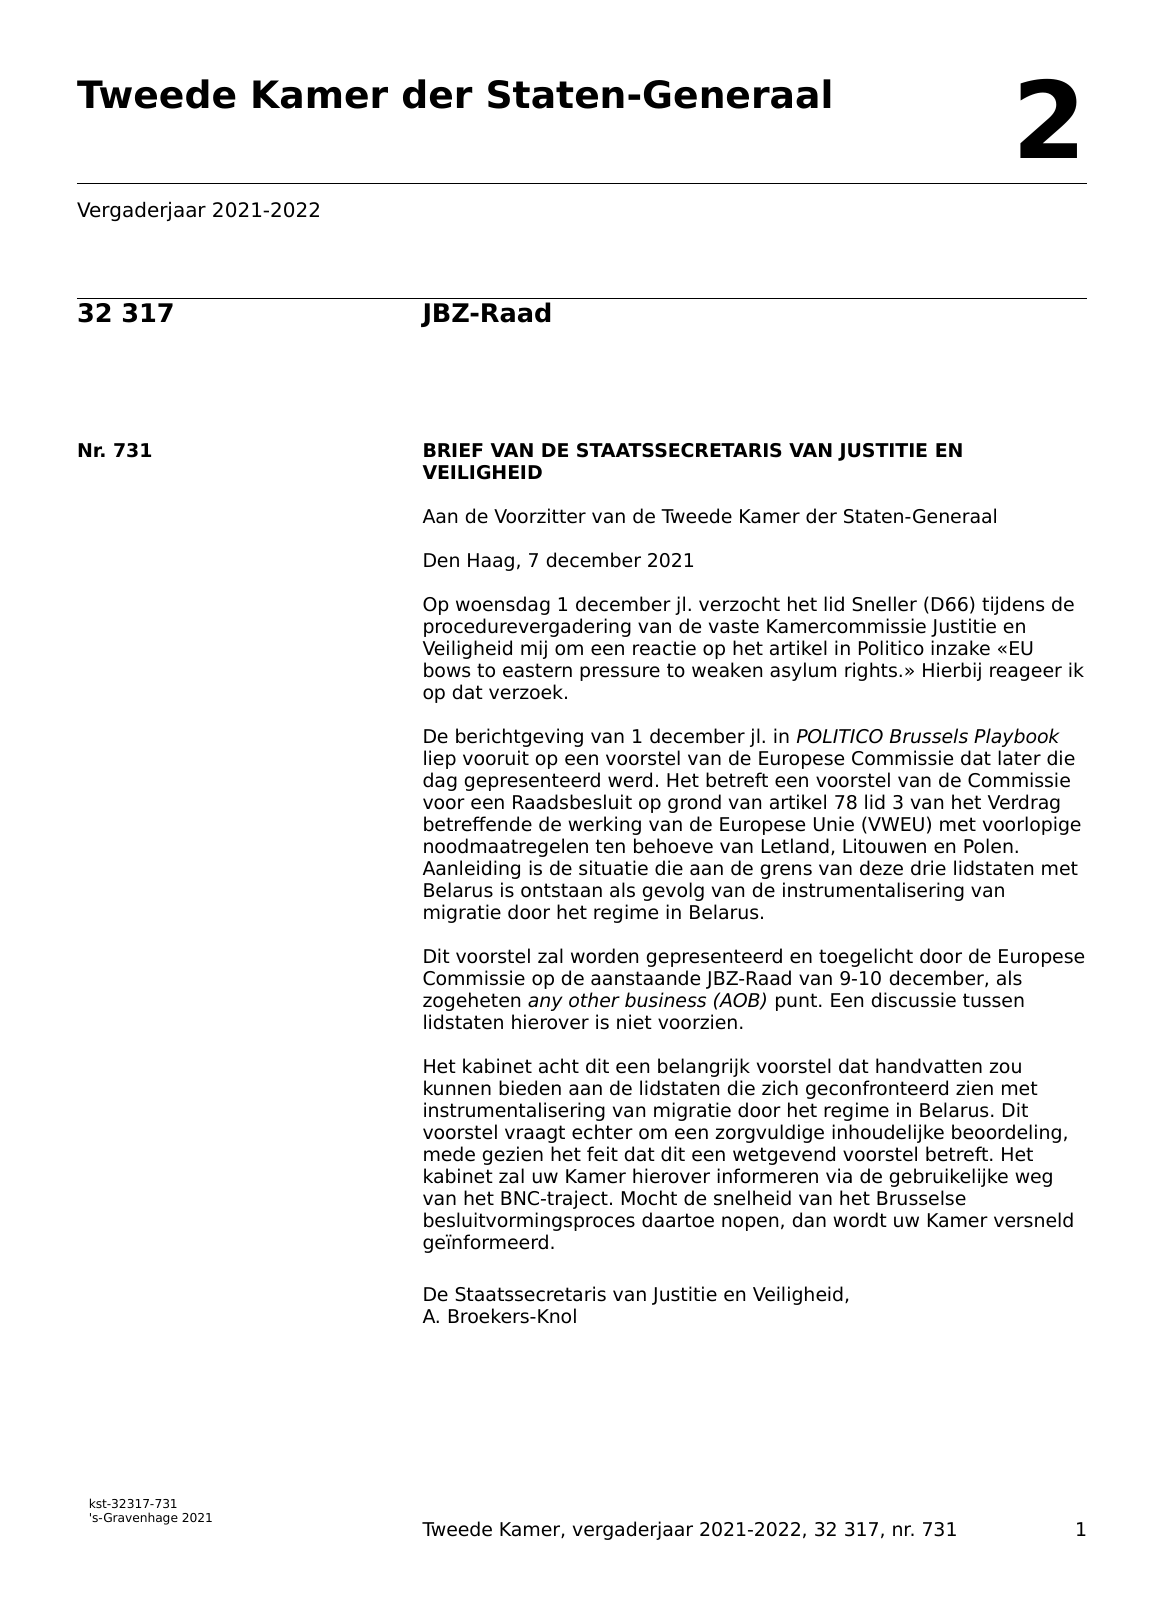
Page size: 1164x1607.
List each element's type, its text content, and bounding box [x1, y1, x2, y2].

table_header Tweede Kamer der Staten-Generaal [77, 59, 886, 183]
text Het kabinet acht dit een belangrijk voorstel dat handvatten zou kunnen bieden aan de lidstaten die zich geconfronteerd zien met instrumentalisering van migratie door het regime in Belarus. Dit voorstel vraagt echter om een zorgvuldige inhoudelijke beoordeling, mede gezien het feit dat dit een wetgevend voorstel betreft. Het kabinet zal uw Kamer hierover informeren via de gebruikelijke weg van het BNC-traject. Mocht de snelheid van het Brusselse besluitvormingsproces daartoe nopen, dan wordt uw Kamer versneld geïnformeerd. [422, 1056, 1087, 1254]
table_cell Vergaderjaar 2021-2022 [77, 184, 1087, 298]
table_header 2 [886, 59, 1087, 183]
text kst-32317-731 [88, 1497, 323, 1511]
text 's-Gravenhage 2021 [88, 1511, 323, 1525]
subtitle 32 317 JBZ-Raad [77, 299, 1087, 329]
text Aan de Voorzitter van de Tweede Kamer der Staten-Generaal [422, 506, 1087, 528]
text Op woensdag 1 december jl. verzocht het lid Sneller (D66) tijdens de procedurevergadering van de vaste Kamercommissie Justitie en Veiligheid mij om een reactie op het artikel in Politico inzake «EU bows to eastern pressure to weaken asylum rights.» Hierbij reageer ik op dat verzoek. [422, 594, 1087, 704]
text De berichtgeving van 1 december jl. in POLITICO Brussels Playbook liep vooruit op een voorstel van de Europese Commissie dat later die dag gepresenteerd werd. Het betreft een voorstel van de Commissie voor een Raadsbesluit op grond van artikel 78 lid 3 van het Verdrag betreffende de werking van de Europese Unie (VWEU) met voorlopige noodmaatregelen ten behoeve van Letland, Litouwen en Polen. Aanleiding is de situatie die aan de grens van deze drie lidstaten met Belarus is ontstaan als gevolg van de instrumentalisering van migratie door het regime in Belarus. [422, 726, 1087, 924]
text Dit voorstel zal worden gepresenteerd en toegelicht door de Europese Commissie op de aanstaande JBZ-Raad van 9-10 december, als zogeheten any other business (AOB) punt. Een discussie tussen lidstaten hierover is niet voorzien. [422, 946, 1087, 1034]
text De Staatssecretaris van Justitie en Veiligheid, A. Broekers-Knol [422, 1284, 1087, 1328]
text Den Haag, 7 december 2021 [422, 550, 1087, 572]
subtitle Nr. 731 BRIEF VAN DE STAATSSECRETARIS VAN JUSTITIE EN VEILIGHEID [77, 440, 1087, 484]
